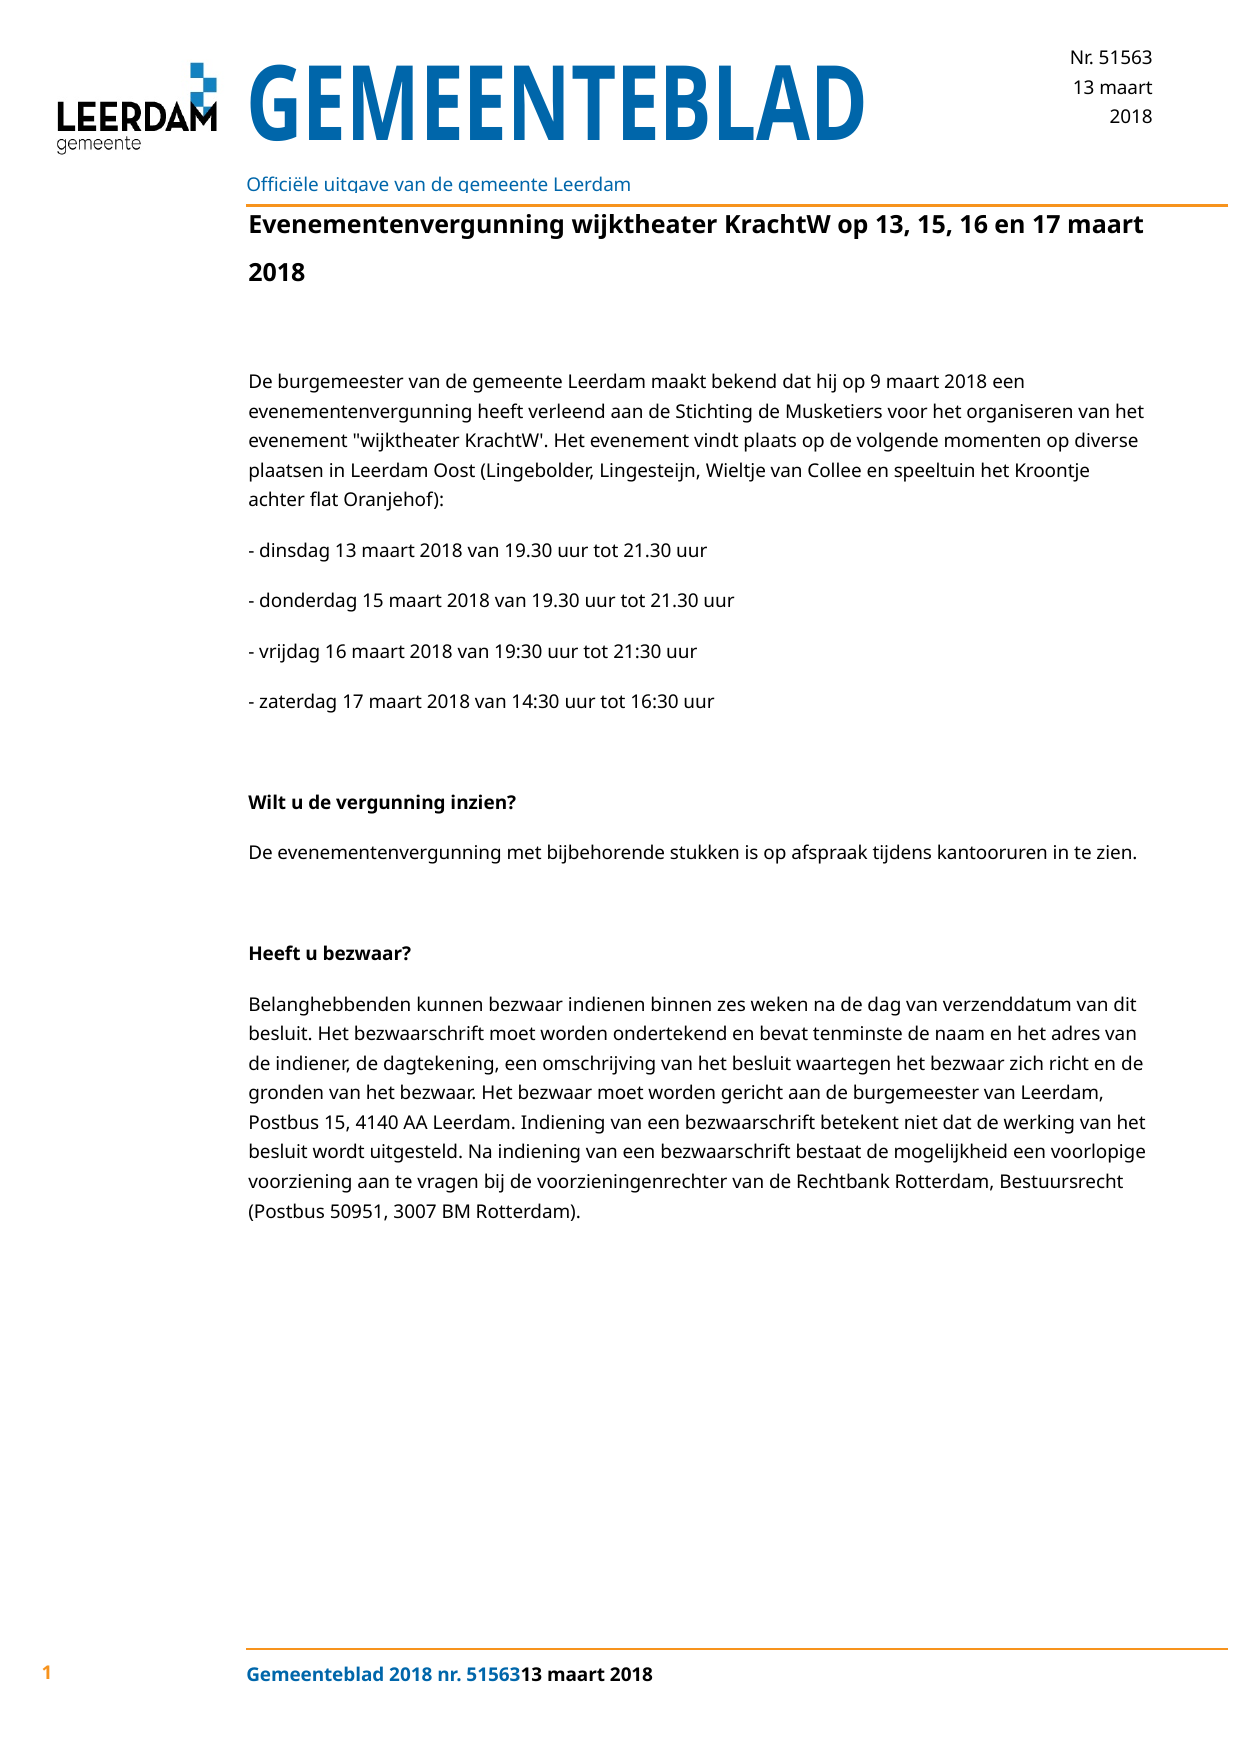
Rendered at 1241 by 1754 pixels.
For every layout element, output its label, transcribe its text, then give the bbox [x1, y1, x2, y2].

text De evenementenvergunning met bijbehorende stukken is op afspraak tijdens kantooruren in te zien. [248, 839, 1152, 865]
text De burgemeester van de gemeente Leerdam maakt bekend dat hij op 9 maart 2018 een evenementenvergunning heeft verleend aan de Stichting de Musketiers voor het organiseren van het evenement "wijktheater KrachtW'. Het evenement vindt plaats op de volgende momenten op diverse plaatsen in Leerdam Oost (Lingebolder, Lingesteijn, Wieltje van Collee en speeltuin het Kroontje achter flat Oranjehof): [248, 368, 1152, 512]
text - donderdag 15 maart 2018 van 19.30 uur tot 21.30 uur [248, 587, 1152, 613]
text Evenementenvergunning wijktheater KrachtW op 13, 15, 16 en 17 maart 2018 [248, 207, 1152, 288]
picture [41, 47, 231, 172]
text Wilt u de vergunning inzien? [248, 789, 1152, 815]
text Heeft u bezwaar? [248, 940, 1152, 966]
text Belanghebbenden kunnen bezwaar indienen binnen zes weken na de dag van verzenddatum van dit besluit. Het bezwaarschrift moet worden ondertekend en bevat tenminste de naam en het adres van de indiener, de dagtekening, een omschrijving van het besluit waartegen het bezwaar zich richt en de gronden van het bezwaar. Het bezwaar moet worden gericht aan de burgemeester van Leerdam, Postbus 15, 4140 AA Leerdam. Indiening van een bezwaarschrift betekent niet dat de werking van het besluit wordt uitgesteld. Na indiening van een bezwaarschrift bestaat de mogelijkheid een voorlopige voorziening aan te vragen bij de voorzieningenrechter van de Rechtbank Rotterdam, Bestuursrecht (Postbus 50951, 3007 BM Rotterdam). [248, 991, 1152, 1224]
text - dinsdag 13 maart 2018 van 19.30 uur tot 21.30 uur [248, 537, 1152, 563]
text - vrijdag 16 maart 2018 van 19:30 uur tot 21:30 uur [248, 638, 1152, 664]
text - zaterdag 17 maart 2018 van 14:30 uur tot 16:30 uur [248, 688, 1152, 714]
